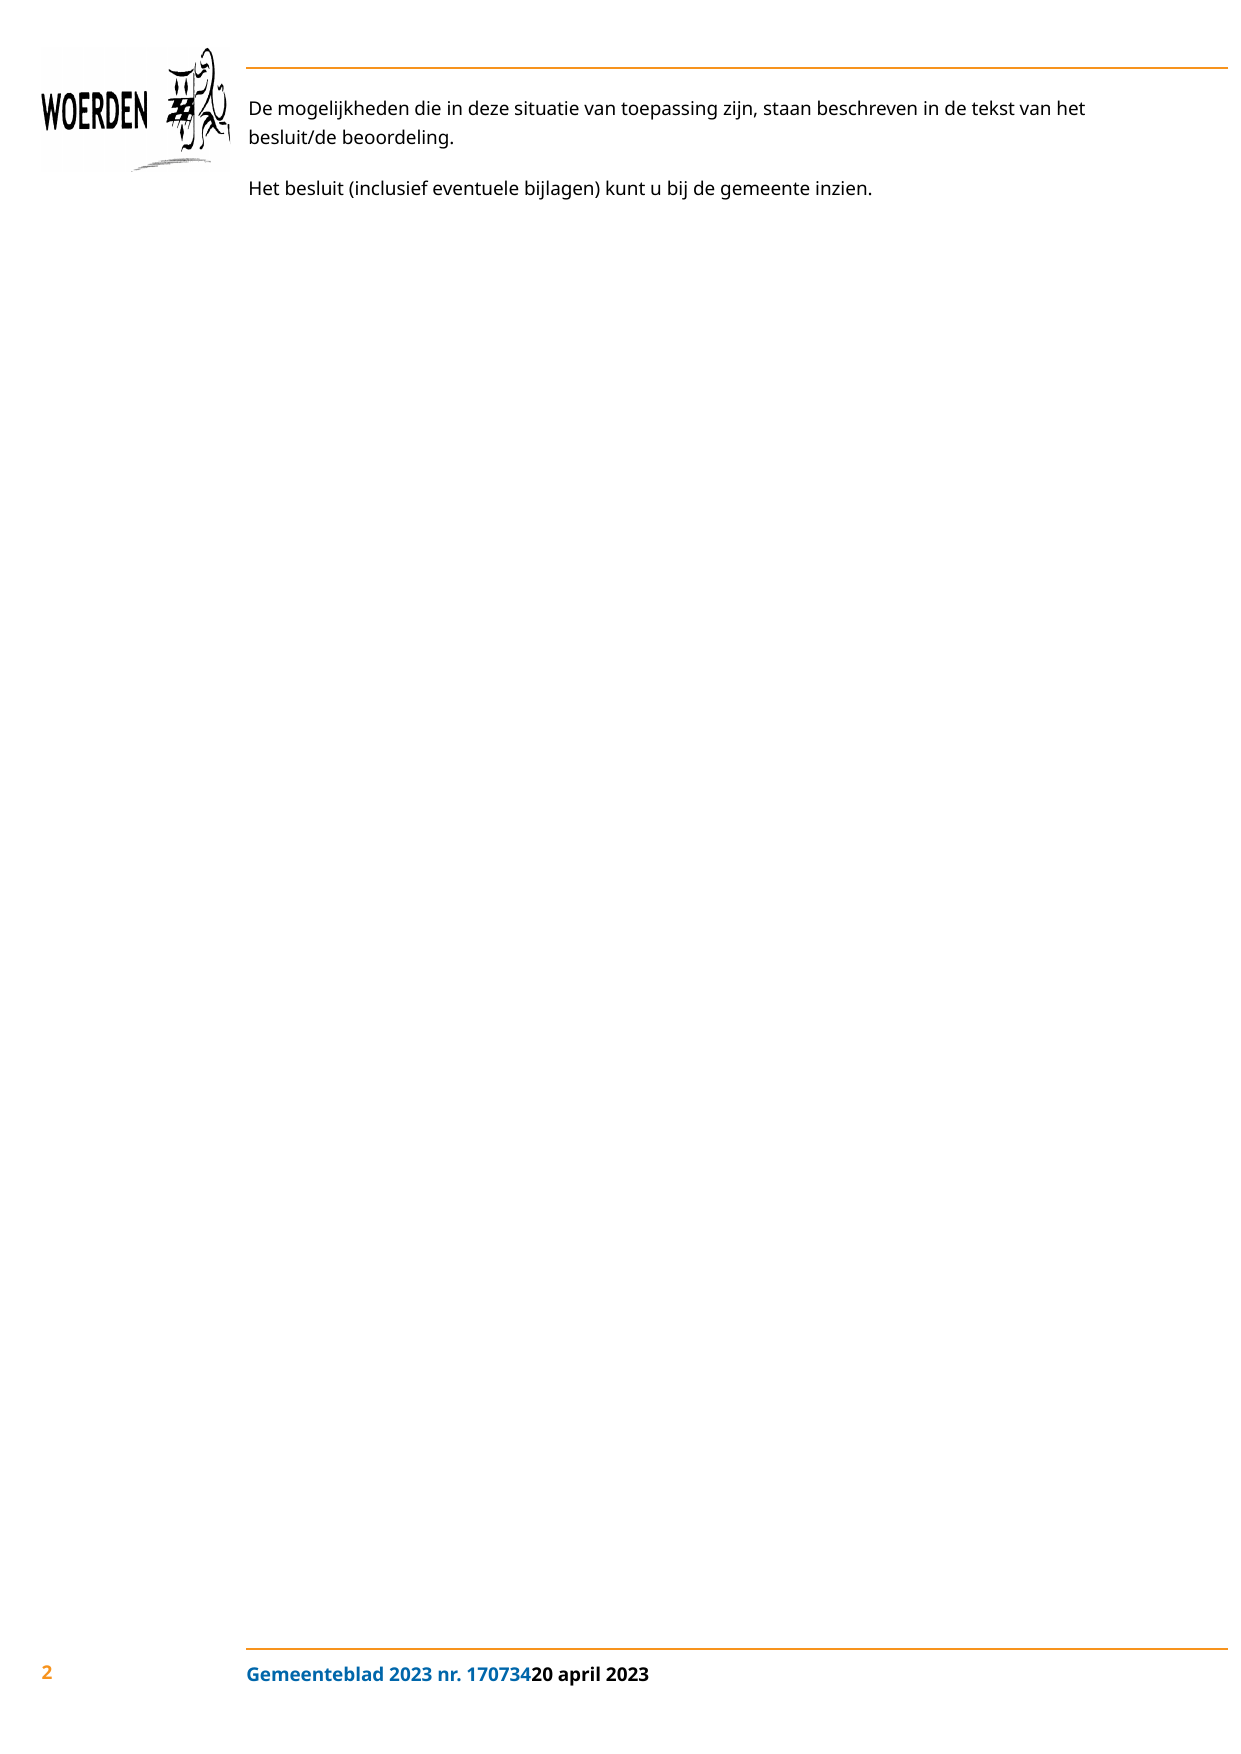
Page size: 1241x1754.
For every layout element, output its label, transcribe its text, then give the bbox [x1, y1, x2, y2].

text Het besluit (inclusief eventuele bijlagen) kunt u bij de gemeente inzien. [248, 175, 1152, 201]
picture [41, 47, 231, 172]
text De mogelijkheden die in deze situatie van toepassing zijn, staan beschreven in de tekst van het besluit/de beoordeling. [248, 95, 1152, 150]
